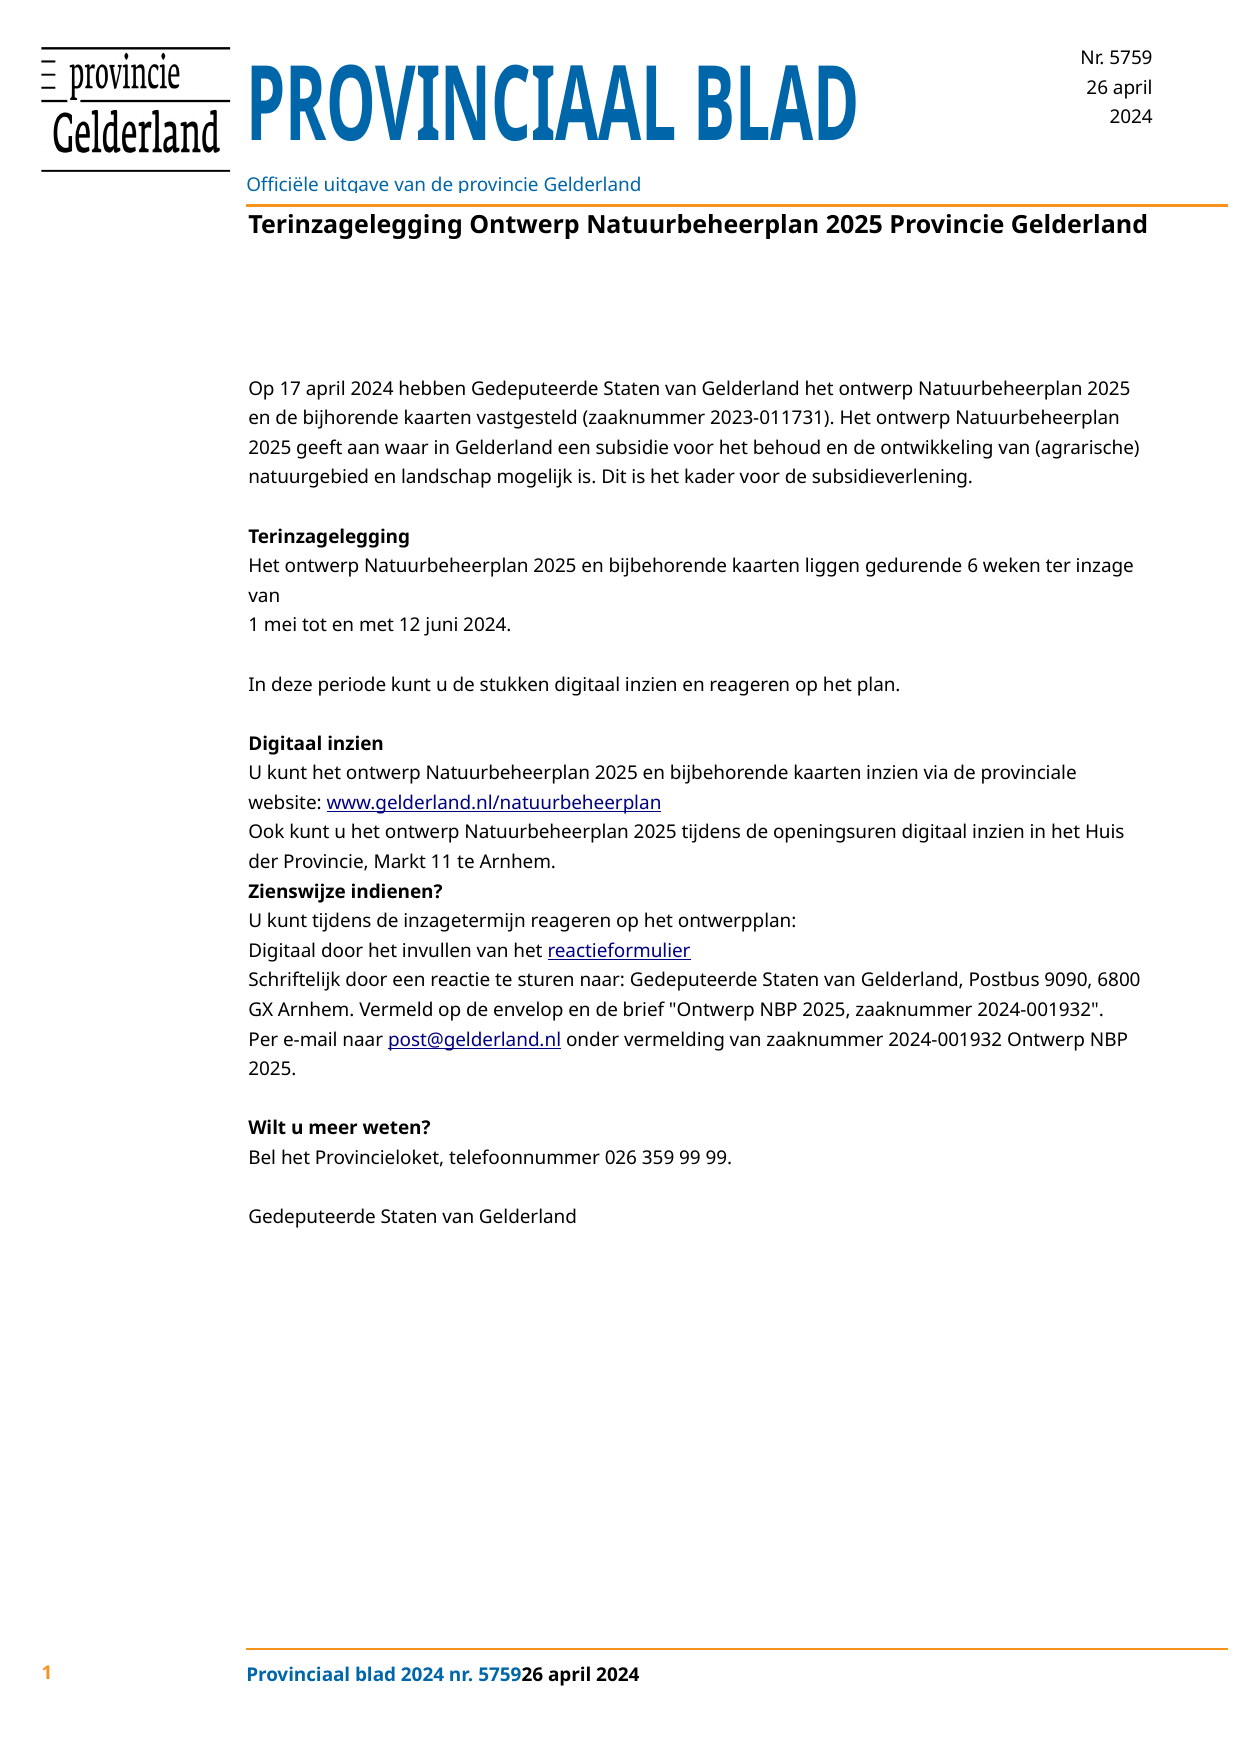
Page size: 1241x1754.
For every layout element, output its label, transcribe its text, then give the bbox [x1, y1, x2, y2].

text Op 17 april 2024 hebben Gedeputeerde Staten van Gelderland het ontwerp Natuurbeheerplan 2025 en de bijhorende kaarten vastgesteld (zaaknummer 2023-011731). Het ontwerp Natuurbeheerplan 2025 geeft aan waar in Gelderland een subsidie voor het behoud en de ontwikkeling van (agrarische) natuurgebied en landschap mogelijk is. Dit is het kader voor de subsidieverlening. [248, 375, 1152, 489]
text Zienswijze indienen? [248, 878, 1152, 903]
text Terinzagelegging Ontwerp Natuurbeheerplan 2025 Provincie Gelderland [248, 207, 1152, 241]
text Gedeputeerde Staten van Gelderland [248, 1203, 1152, 1229]
text Terinzagelegging [248, 523, 1152, 548]
text U kunt tijdens de inzagetermijn reageren op het ontwerpplan: [248, 907, 1152, 933]
text U kunt het ontwerp Natuurbeheerplan 2025 en bijbehorende kaarten inzien via de provinciale website: www.gelderland.nl/natuurbeheerplan [248, 759, 1152, 815]
text Schriftelijk door een reactie te sturen naar: Gedeputeerde Staten van Gelderland, Postbus 9090, 6800 GX Arnhem. Vermeld op de envelop en de brief "Ontwerp NBP 2025, zaaknummer 2024-001932". [248, 967, 1152, 1022]
text Digitaal door het invullen van het reactieformulier [248, 937, 1152, 963]
text Bel het Provincieloket, telefoonnummer 026 359 99 99. [248, 1144, 1152, 1170]
text Ook kunt u het ontwerp Natuurbeheerplan 2025 tijdens de openingsuren digitaal inzien in het Huis der Provincie, Markt 11 te Arnhem. [248, 819, 1152, 874]
text Wilt u meer weten? [248, 1114, 1152, 1140]
text Digitaal inzien [248, 730, 1152, 756]
text Het ontwerp Natuurbeheerplan 2025 en bijbehorende kaarten liggen gedurende 6 weken ter inzage van [248, 552, 1152, 608]
picture [41, 47, 231, 172]
text 1 mei tot en met 12 juni 2024. [248, 612, 1152, 637]
text In deze periode kunt u de stukken digitaal inzien en reageren op het plan. [248, 671, 1152, 696]
text Per e-mail naar post@gelderland.nl onder vermelding van zaaknummer 2024-001932 Ontwerp NBP 2025. [248, 1026, 1152, 1081]
